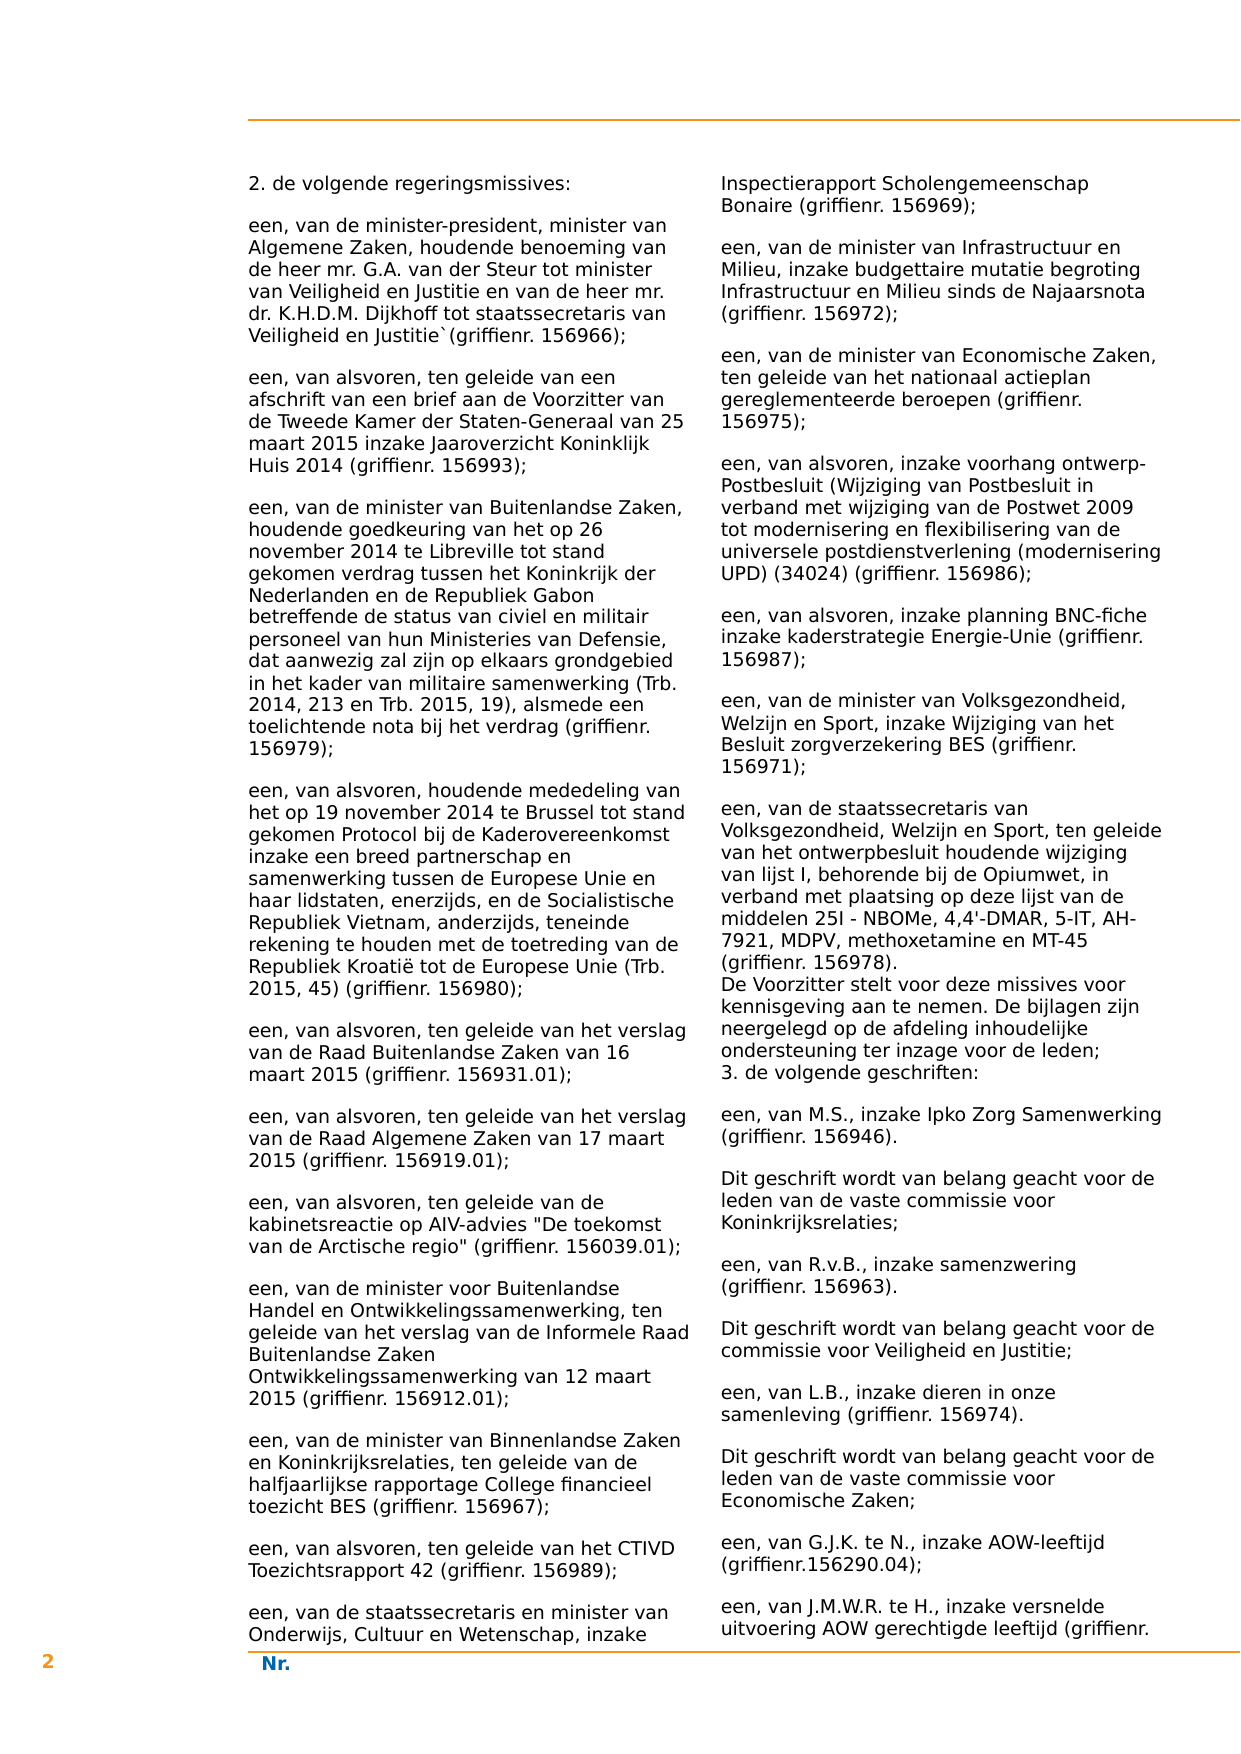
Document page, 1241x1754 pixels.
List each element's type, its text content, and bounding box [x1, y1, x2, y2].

text een, van de minister van Buitenlandse Zaken, houdende goedkeuring van het op 26 november 2014 te Libreville tot stand gekomen verdrag tussen het Koninkrijk der Nederlanden en de Republiek Gabon betreffende de status van civiel en militair personeel van hun Ministeries van Defensie, dat aanwezig zal zijn op elkaars grondgebied in het kader van militaire samenwerking (Trb. 2014, 213 en Trb. 2015, 19), alsmede een toelichtende nota bij het verdrag (griffienr. 156979); [248, 497, 691, 760]
text Inspectierapport Scholengemeenschap Bonaire (griffienr. 156969); [721, 173, 1163, 217]
text 3. de volgende geschriften: [721, 1062, 1163, 1084]
text een, van R.v.B., inzake samenzwering (griffienr. 156963). [721, 1254, 1163, 1298]
text een, van de minister van Volksgezondheid, Welzijn en Sport, inzake Wijziging van het Besluit zorgverzekering BES (griffienr. 156971); [721, 690, 1163, 778]
text een, van de staatssecretaris van Volksgezondheid, Welzijn en Sport, ten geleide van het ontwerpbesluit houdende wijziging van lijst I, behorende bij de Opiumwet, in verband met plaatsing op deze lijst van de middelen 25I - NBOMe, 4,4'-DMAR, 5-IT, AH-7921, MDPV, methoxetamine en MT-45 (griffienr. 156978). [721, 798, 1163, 974]
text een, van de minister van Infrastructuur en Milieu, inzake budgettaire mutatie begroting Infrastructuur en Milieu sinds de Najaarsnota (griffienr. 156972); [721, 237, 1163, 325]
text een, van G.J.K. te N., inzake AOW-leeftijd (griffienr.156290.04); [721, 1532, 1163, 1576]
text Dit geschrift wordt van belang geacht voor de commissie voor Veiligheid en Justitie; [721, 1318, 1163, 1362]
text een, van alsvoren, ten geleide van het CTIVD Toezichtsrapport 42 (griffienr. 156989); [248, 1538, 691, 1582]
text De Voorzitter stelt voor deze missives voor kennisgeving aan te nemen. De bijlagen zijn neergelegd op de afdeling inhoudelijke ondersteuning ter inzage voor de leden; [721, 974, 1163, 1062]
text een, van alsvoren, ten geleide van het verslag van de Raad Algemene Zaken van 17 maart 2015 (griffienr. 156919.01); [248, 1106, 691, 1172]
text een, van alsvoren, inzake voorhang ontwerp-Postbesluit (Wijziging van Postbesluit in verband met wijziging van de Postwet 2009 tot modernisering en flexibilisering van de universele postdienstverlening (modernisering UPD) (34024) (griffienr. 156986); [721, 453, 1163, 584]
text een, van alsvoren, ten geleide van de kabinetsreactie op AIV-advies "De toekomst van de Arctische regio" (griffienr. 156039.01); [248, 1192, 691, 1258]
text een, van de minister van Economische Zaken, ten geleide van het nationaal actieplan gereglementeerde beroepen (griffienr. 156975); [721, 345, 1163, 433]
text een, van de minister voor Buitenlandse Handel en Ontwikkelingssamenwerking, ten geleide van het verslag van de Informele Raad Buitenlandse Zaken Ontwikkelingssamenwerking van 12 maart 2015 (griffienr. 156912.01); [248, 1278, 691, 1410]
text een, van alsvoren, inzake planning BNC-fiche inzake kaderstrategie Energie-Unie (griffienr. 156987); [721, 604, 1163, 670]
text een, van alsvoren, houdende mededeling van het op 19 november 2014 te Brussel tot stand gekomen Protocol bij de Kaderovereenkomst inzake een breed partnerschap en samenwerking tussen de Europese Unie en haar lidstaten, enerzijds, en de Socialistische Republiek Vietnam, anderzijds, teneinde rekening te houden met de toetreding van de Republiek Kroatië tot de Europese Unie (Trb. 2015, 45) (griffienr. 156980); [248, 780, 691, 1000]
text 2. de volgende regeringsmissives: [248, 173, 691, 195]
text Dit geschrift wordt van belang geacht voor de leden van de vaste commissie voor Koninkrijksrelaties; [721, 1168, 1163, 1234]
text een, van alsvoren, ten geleide van het verslag van de Raad Buitenlandse Zaken van 16 maart 2015 (griffienr. 156931.01); [248, 1020, 691, 1086]
text een, van M.S., inzake Ipko Zorg Samenwerking (griffienr. 156946). [721, 1104, 1163, 1148]
text Dit geschrift wordt van belang geacht voor de leden van de vaste commissie voor Economische Zaken; [721, 1446, 1163, 1512]
text een, van de minister-president, minister van Algemene Zaken, houdende benoeming van de heer mr. G.A. van der Steur tot minister van Veiligheid en Justitie en van de heer mr. dr. K.H.D.M. Dijkhoff tot staatssecretaris van Veiligheid en Justitie`(griffienr. 156966); [248, 215, 691, 347]
text een, van de staatssecretaris en minister van Onderwijs, Cultuur en Wetenschap, inzake [248, 1602, 691, 1646]
text een, van L.B., inzake dieren in onze samenleving (griffienr. 156974). [721, 1382, 1163, 1426]
text een, van de minister van Binnenlandse Zaken en Koninkrijksrelaties, ten geleide van de halfjaarlijkse rapportage College financieel toezicht BES (griffienr. 156967); [248, 1430, 691, 1518]
text een, van alsvoren, ten geleide van een afschrift van een brief aan de Voorzitter van de Tweede Kamer der Staten-Generaal van 25 maart 2015 inzake Jaaroverzicht Koninklijk Huis 2014 (griffienr. 156993); [248, 367, 691, 477]
text een, van J.M.W.R. te H., inzake versnelde uitvoering AOW gerechtigde leeftijd (griffienr. [721, 1596, 1163, 1640]
